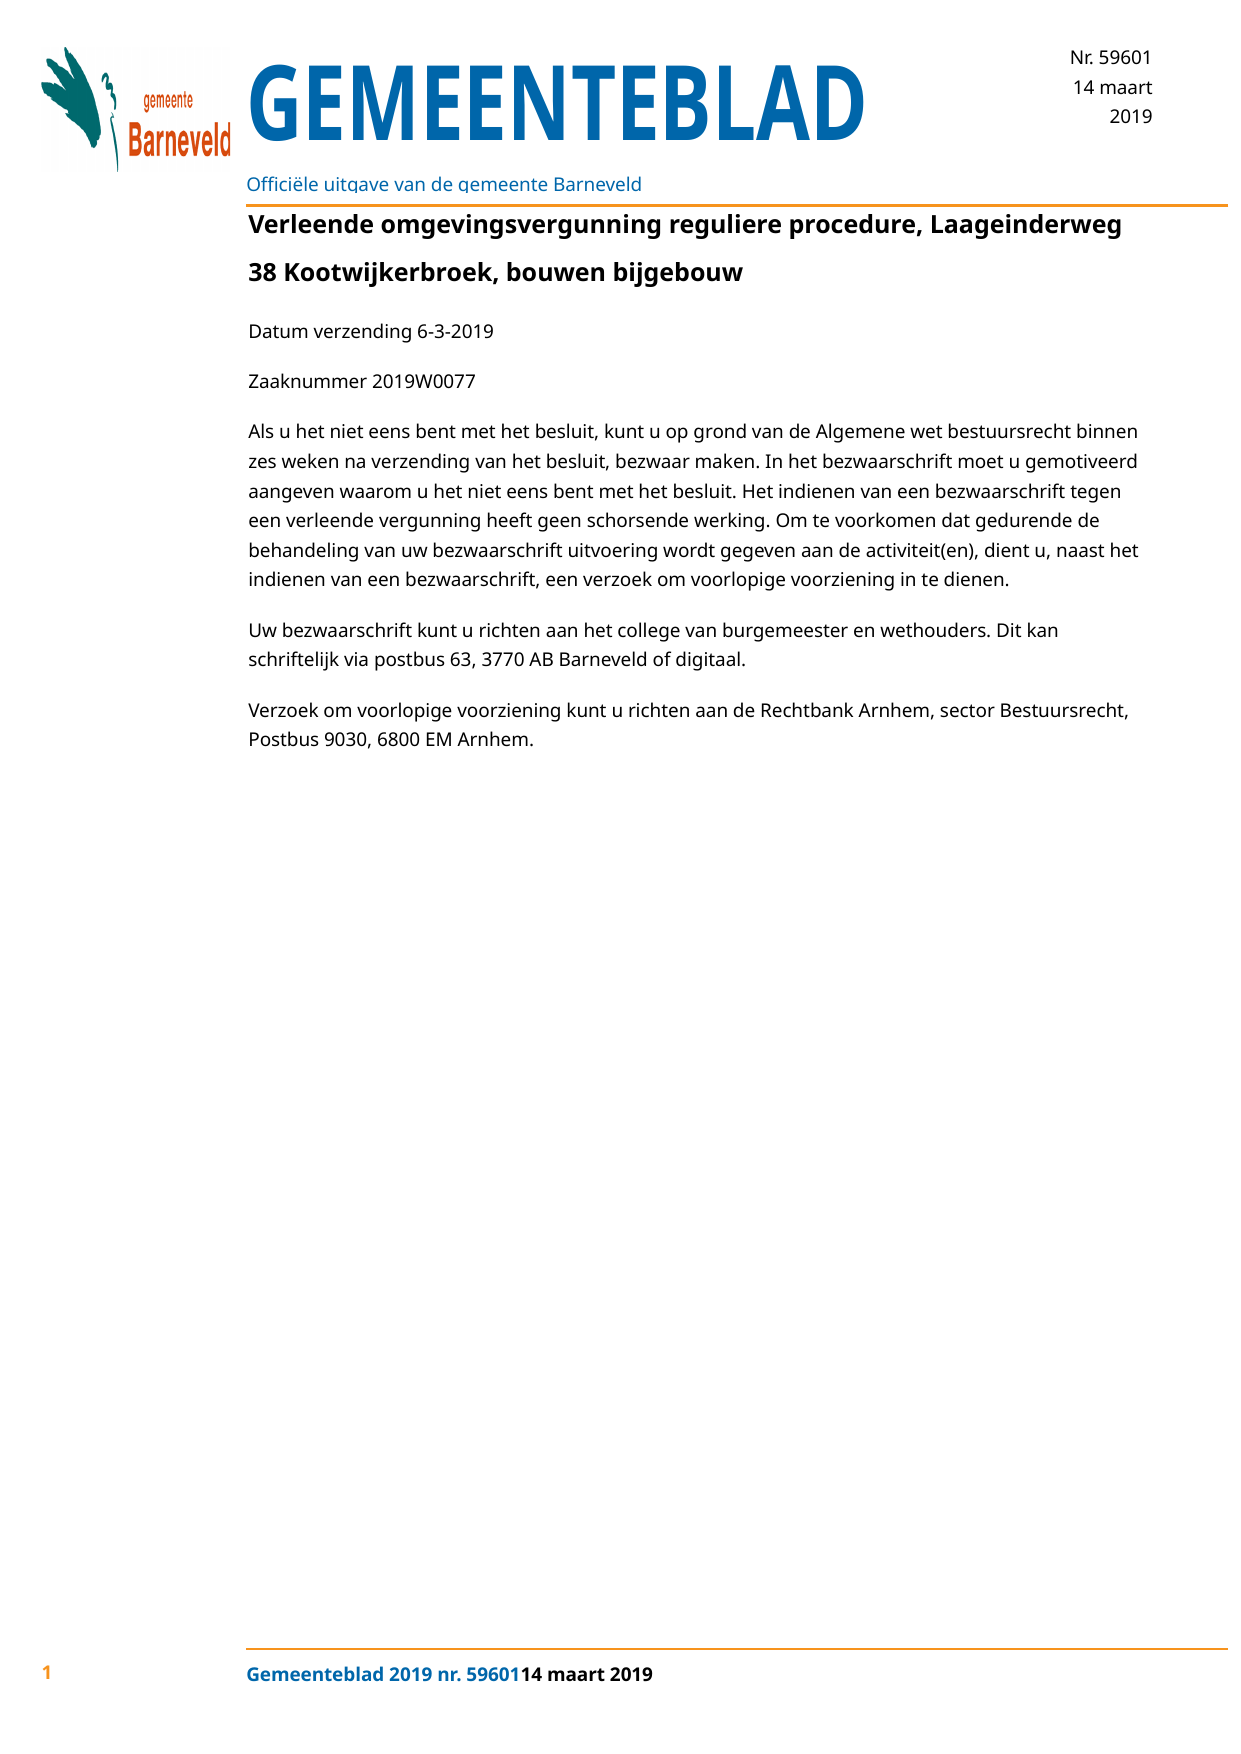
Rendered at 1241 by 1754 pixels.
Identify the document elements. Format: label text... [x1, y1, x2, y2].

picture [41, 47, 231, 172]
text Uw bezwaarschrift kunt u richten aan het college van burgemeester en wethouders. Dit kan schriftelijk via postbus 63, 3770 AB Barneveld of digitaal. [248, 617, 1152, 672]
text Datum verzending 6-3-2019 [248, 318, 1152, 344]
text Zaaknummer 2019W0077 [248, 368, 1152, 394]
text Verleende omgevingsvergunning reguliere procedure, Laageinderweg 38 Kootwijkerbroek, bouwen bijgebouw [248, 207, 1152, 288]
text Verzoek om voorlopige voorziening kunt u richten aan de Rechtbank Arnhem, sector Bestuursrecht, Postbus 9030, 6800 EM Arnhem. [248, 697, 1152, 752]
text Als u het niet eens bent met het besluit, kunt u op grond van de Algemene wet bestuursrecht binnen zes weken na verzending van het besluit, bezwaar maken. In het bezwaarschrift moet u gemotiveerd aangeven waarom u het niet eens bent met het besluit. Het indienen van een bezwaarschrift tegen een verleende vergunning heeft geen schorsende werking. Om te voorkomen dat gedurende de behandeling van uw bezwaarschrift uitvoering wordt gegeven aan de activiteit(en), dient u, naast het indienen van een bezwaarschrift, een verzoek om voorlopige voorziening in te dienen. [248, 419, 1152, 592]
